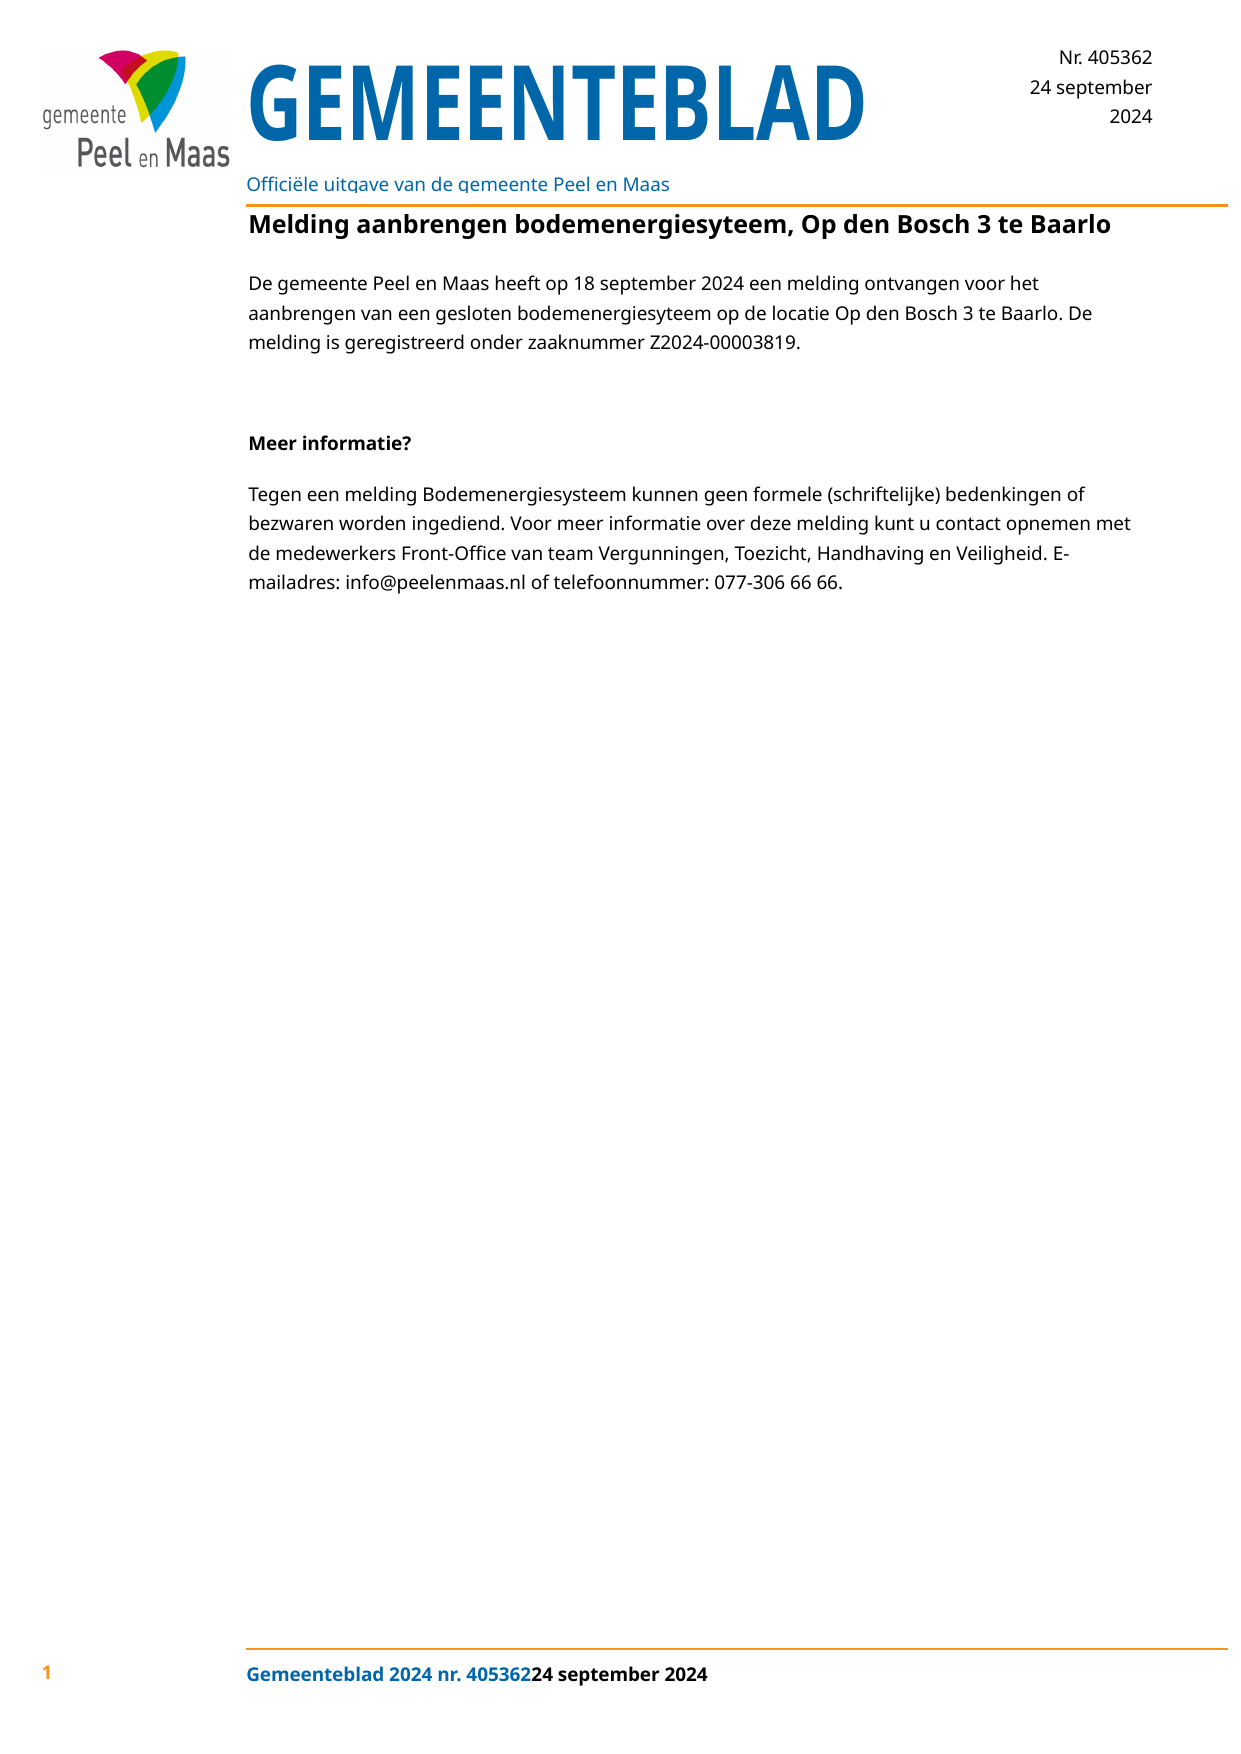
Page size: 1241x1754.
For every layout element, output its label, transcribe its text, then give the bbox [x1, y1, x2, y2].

text Meer informatie? [248, 430, 1152, 456]
text Melding aanbrengen bodemenergiesyteem, Op den Bosch 3 te Baarlo [248, 207, 1152, 241]
picture [41, 47, 231, 172]
text Tegen een melding Bodemenergiesysteem kunnen geen formele (schriftelijke) bedenkingen of bezwaren worden ingediend. Voor meer informatie over deze melding kunt u contact opnemen met de medewerkers Front-Office van team Vergunningen, Toezicht, Handhaving en Veiligheid. E-mailadres: info@peelenmaas.nl of telefoonnummer: 077-306 66 66. [248, 481, 1152, 595]
text De gemeente Peel en Maas heeft op 18 september 2024 een melding ontvangen voor het aanbrengen van een gesloten bodemenergiesyteem op de locatie Op den Bosch 3 te Baarlo. De melding is geregistreerd onder zaaknummer Z2024-00003819. [248, 270, 1152, 355]
